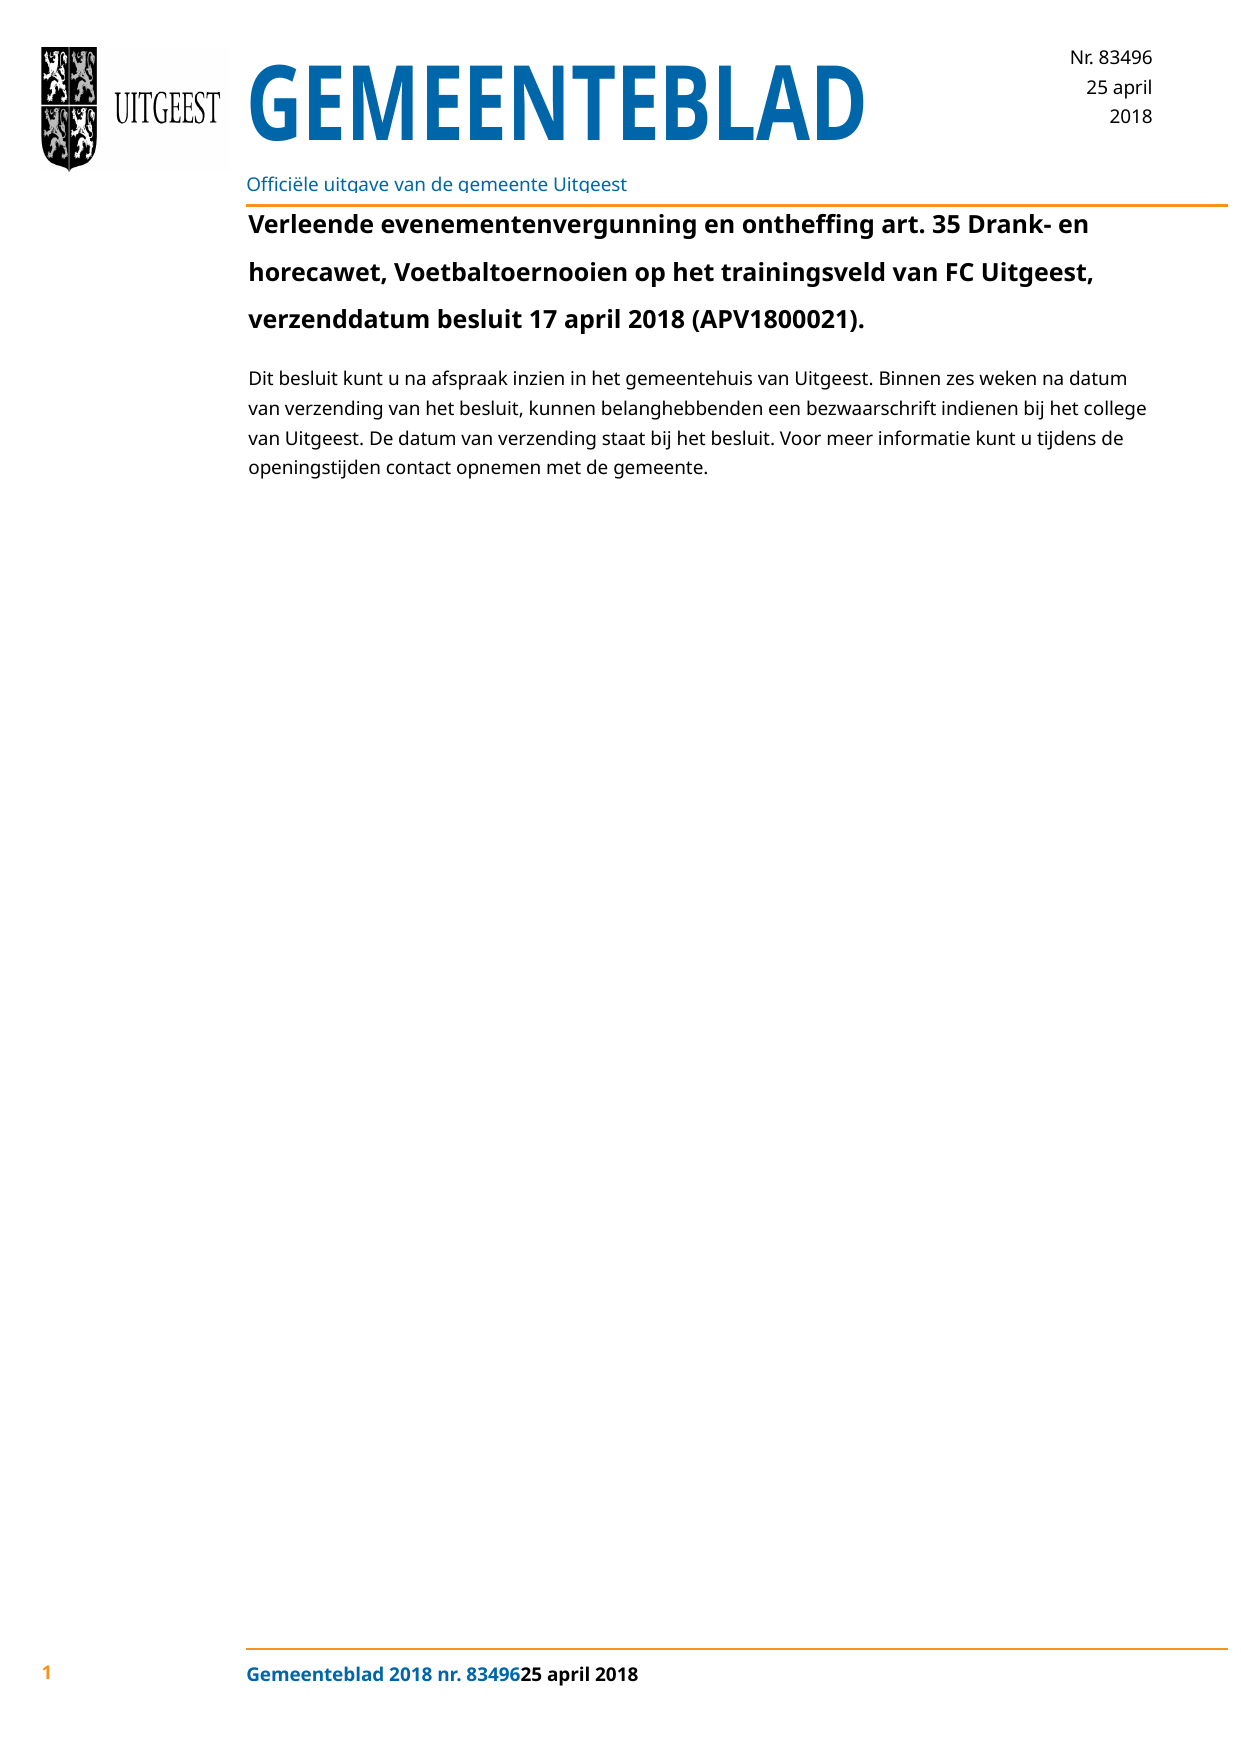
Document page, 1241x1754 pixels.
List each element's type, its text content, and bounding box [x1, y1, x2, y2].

text Verleende evenementenvergunning en ontheffing art. 35 Drank- en horecawet, Voetbaltoernooien op het trainingsveld van FC Uitgeest, verzenddatum besluit 17 april 2018 (APV1800021). [248, 207, 1152, 336]
picture [41, 47, 231, 172]
text Dit besluit kunt u na afspraak inzien in het gemeentehuis van Uitgeest. Binnen zes weken na datum van verzending van het besluit, kunnen belanghebbenden een bezwaarschrift indienen bij het college van Uitgeest. De datum van verzending staat bij het besluit. Voor meer informatie kunt u tijdens de openingstijden contact opnemen met de gemeente. [248, 366, 1152, 480]
